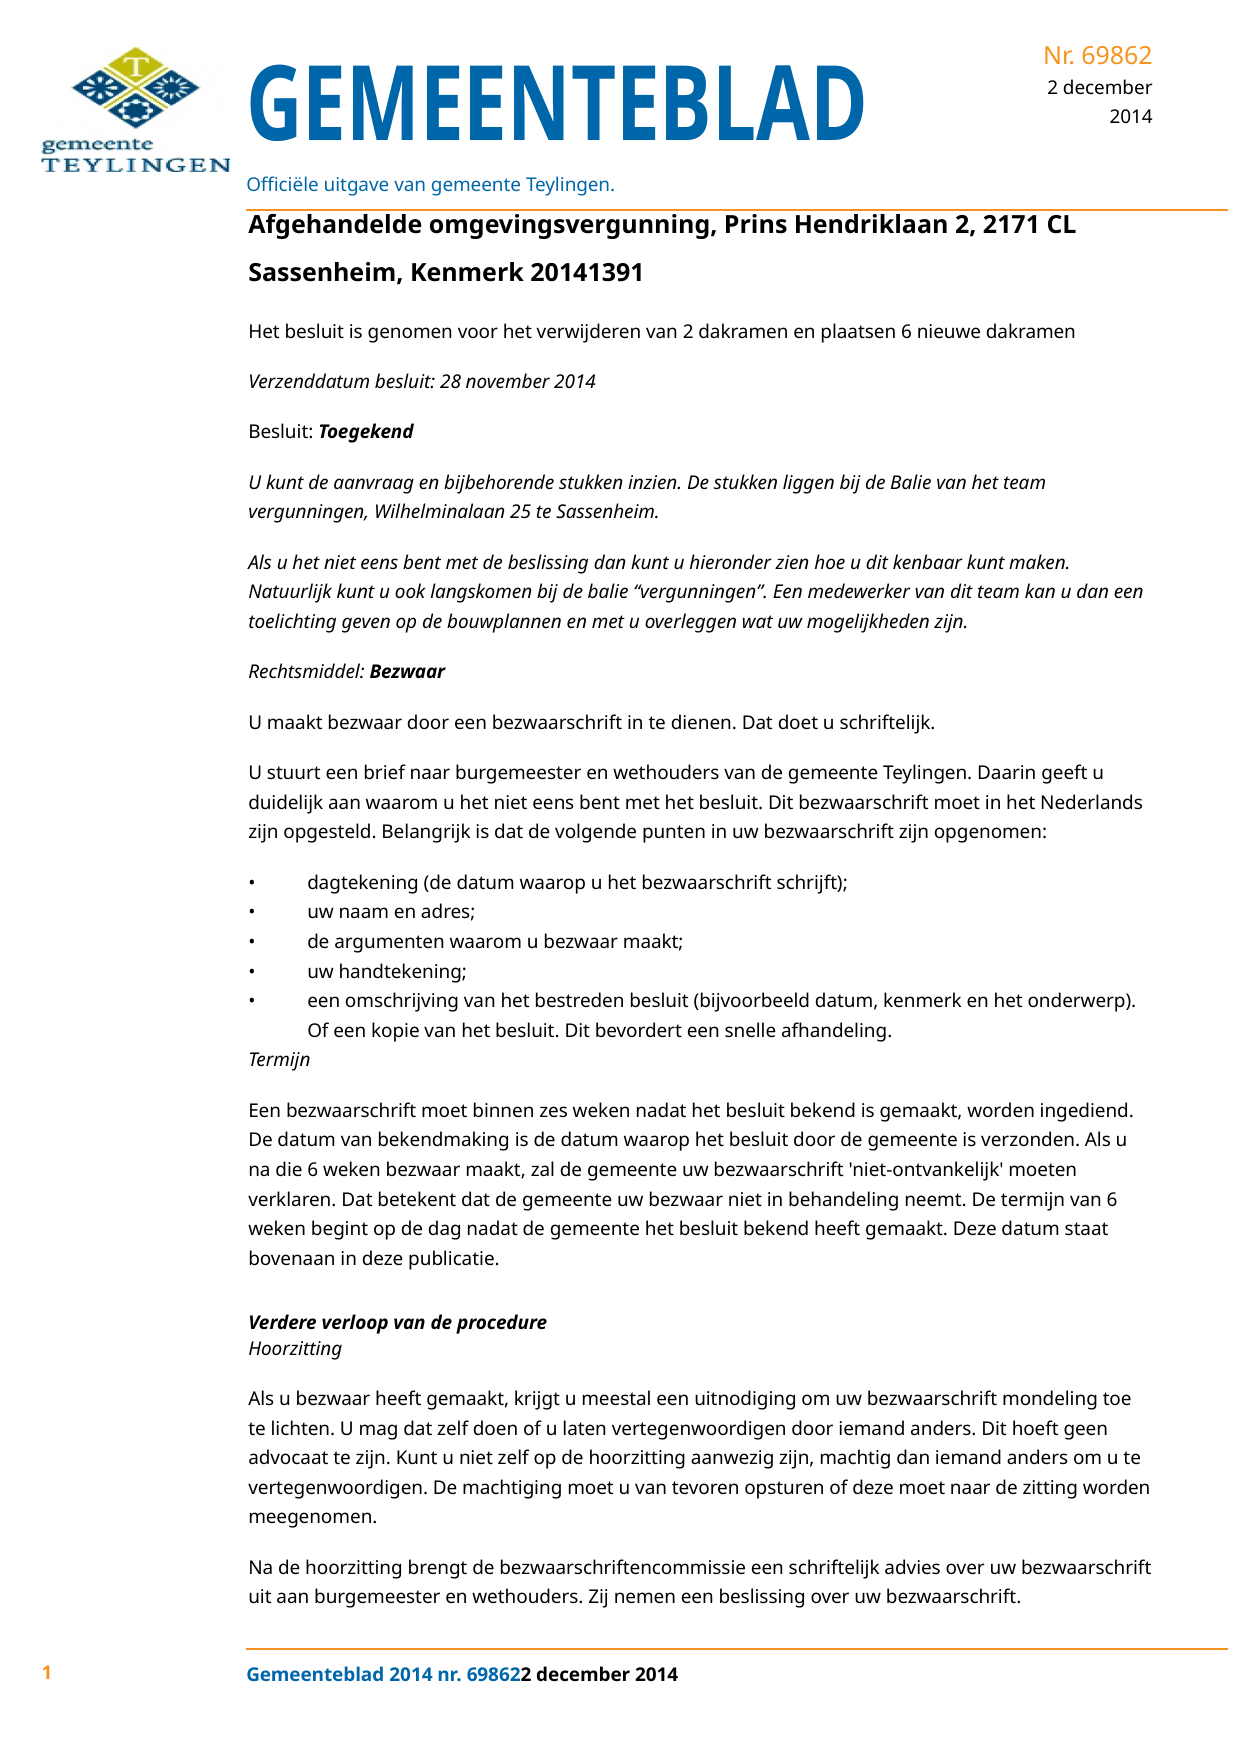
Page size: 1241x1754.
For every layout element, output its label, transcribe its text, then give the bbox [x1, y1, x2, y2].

text Besluit: Toegekend [248, 419, 1152, 444]
text Het besluit is genomen voor het verwijderen van 2 dakramen en plaatsen 6 nieuwe dakramen [248, 318, 1152, 344]
list uw naam en adres; [248, 899, 1152, 924]
text Verzenddatum besluit: 28 november 2014 [248, 368, 1152, 394]
text Als u het niet eens bent met de beslissing dan kunt u hieronder zien hoe u dit kenbaar kunt maken. Natuurlijk kunt u ook langskomen bij de balie “vergunningen”. Een medewerker van dit team kan u dan een toelichting geven op de bouwplannen en met u overleggen wat uw mogelijkheden zijn. [248, 549, 1152, 634]
text U kunt de aanvraag en bijbehorende stukken inzien. De stukken liggen bij de Balie van het team vergunningen, Wilhelminalaan 25 te Sassenheim. [248, 469, 1152, 524]
text U stuurt een brief naar burgemeester en wethouders van de gemeente Teylingen. Daarin geeft u duidelijk aan waarom u het niet eens bent met het besluit. Dit bezwaarschrift moet in het Nederlands zijn opgesteld. Belangrijk is dat de volgende punten in uw bezwaarschrift zijn opgenomen: [248, 759, 1152, 844]
text Na de hoorzitting brengt de bezwaarschriftencommissie een schriftelijk advies over uw bezwaarschrift uit aan burgemeester en wethouders. Zij nemen een beslissing over uw bezwaarschrift. [248, 1554, 1152, 1609]
text Verdere verloop van de procedure [248, 1309, 1152, 1335]
text Een bezwaarschrift moet binnen zes weken nadat het besluit bekend is gemaakt, worden ingediend. De datum van bekendmaking is de datum waarop het besluit door de gemeente is verzonden. Als u na die 6 weken bezwaar maakt, zal de gemeente uw bezwaarschrift 'niet-ontvankelijk' moeten verklaren. Dat betekent dat de gemeente uw bezwaar niet in behandeling neemt. De termijn van 6 weken begint op de dag nadat de gemeente het besluit bekend heeft gemaakt. Deze datum staat bovenaan in deze publicatie. [248, 1097, 1152, 1271]
text Afgehandelde omgevingsvergunning, Prins Hendriklaan 2, 2171 CL Sassenheim, Kenmerk 20141391 [248, 211, 1152, 288]
list uw handtekening; [248, 958, 1152, 984]
text U maakt bezwaar door een bezwaarschrift in te dienen. Dat doet u schriftelijk. [248, 709, 1152, 735]
text Als u bezwaar heeft gemaakt, krijgt u meestal een uitnodiging om uw bezwaarschrift mondeling toe te lichten. U mag dat zelf doen of u laten vertegenwoordigen door iemand anders. Dit hoeft geen advocaat te zijn. Kunt u niet zelf op de hoorzitting aanwezig zijn, machtig dan iemand anders om u te vertegenwoordigen. De machtiging moet u van tevoren opsturen of deze moet naar de zitting worden meegenomen. [248, 1385, 1152, 1529]
list dagtekening (de datum waarop u het bezwaarschrift schrijft); [248, 869, 1152, 895]
text Hoorzitting [248, 1335, 1152, 1360]
text Termijn [248, 1047, 1152, 1072]
list een omschrijving van het bestreden besluit (bijvoorbeeld datum, kenmerk en het onderwerp). Of een kopie van het besluit. Dit bevordert een snelle afhandeling. [248, 987, 1152, 1043]
picture [41, 47, 231, 172]
text Rechtsmiddel: Bezwaar [248, 659, 1152, 684]
list de argumenten waarom u bezwaar maakt; [248, 928, 1152, 954]
